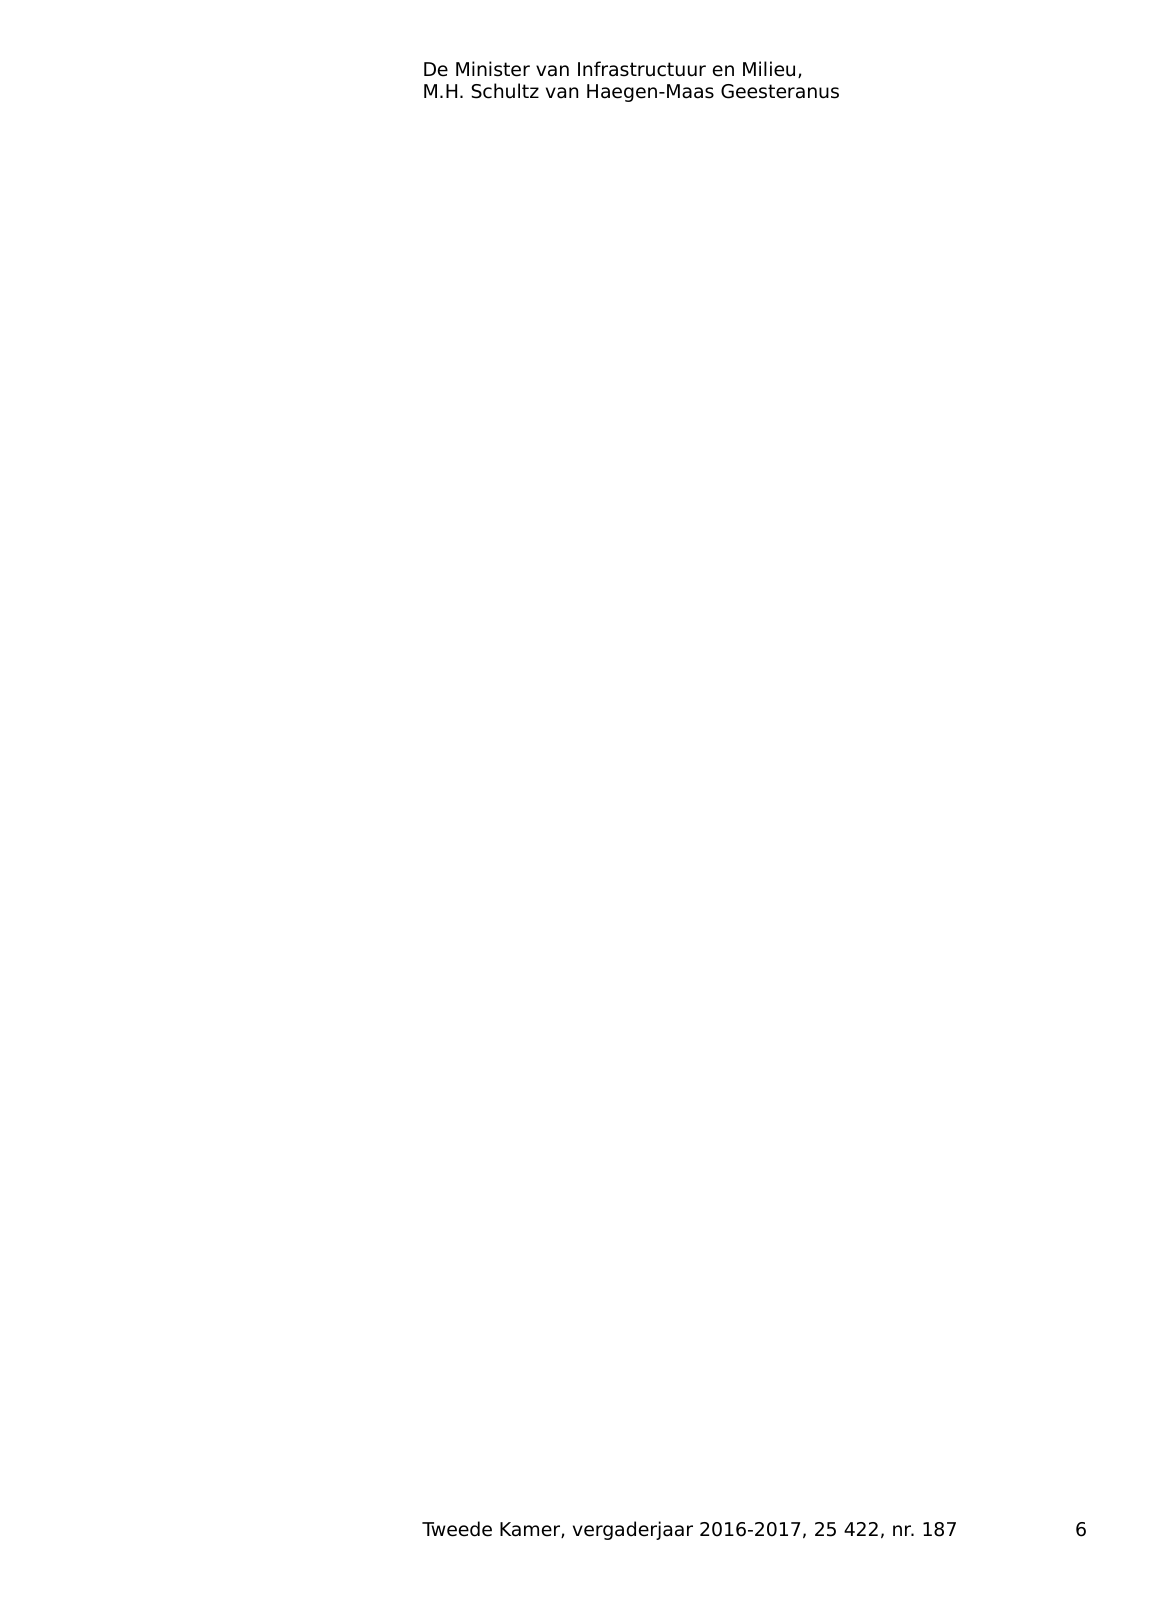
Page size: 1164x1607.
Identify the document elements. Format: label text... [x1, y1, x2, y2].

text De Minister van Infrastructuur en Milieu, M.H. Schultz van Haegen-Maas Geesteranus [422, 59, 1087, 103]
